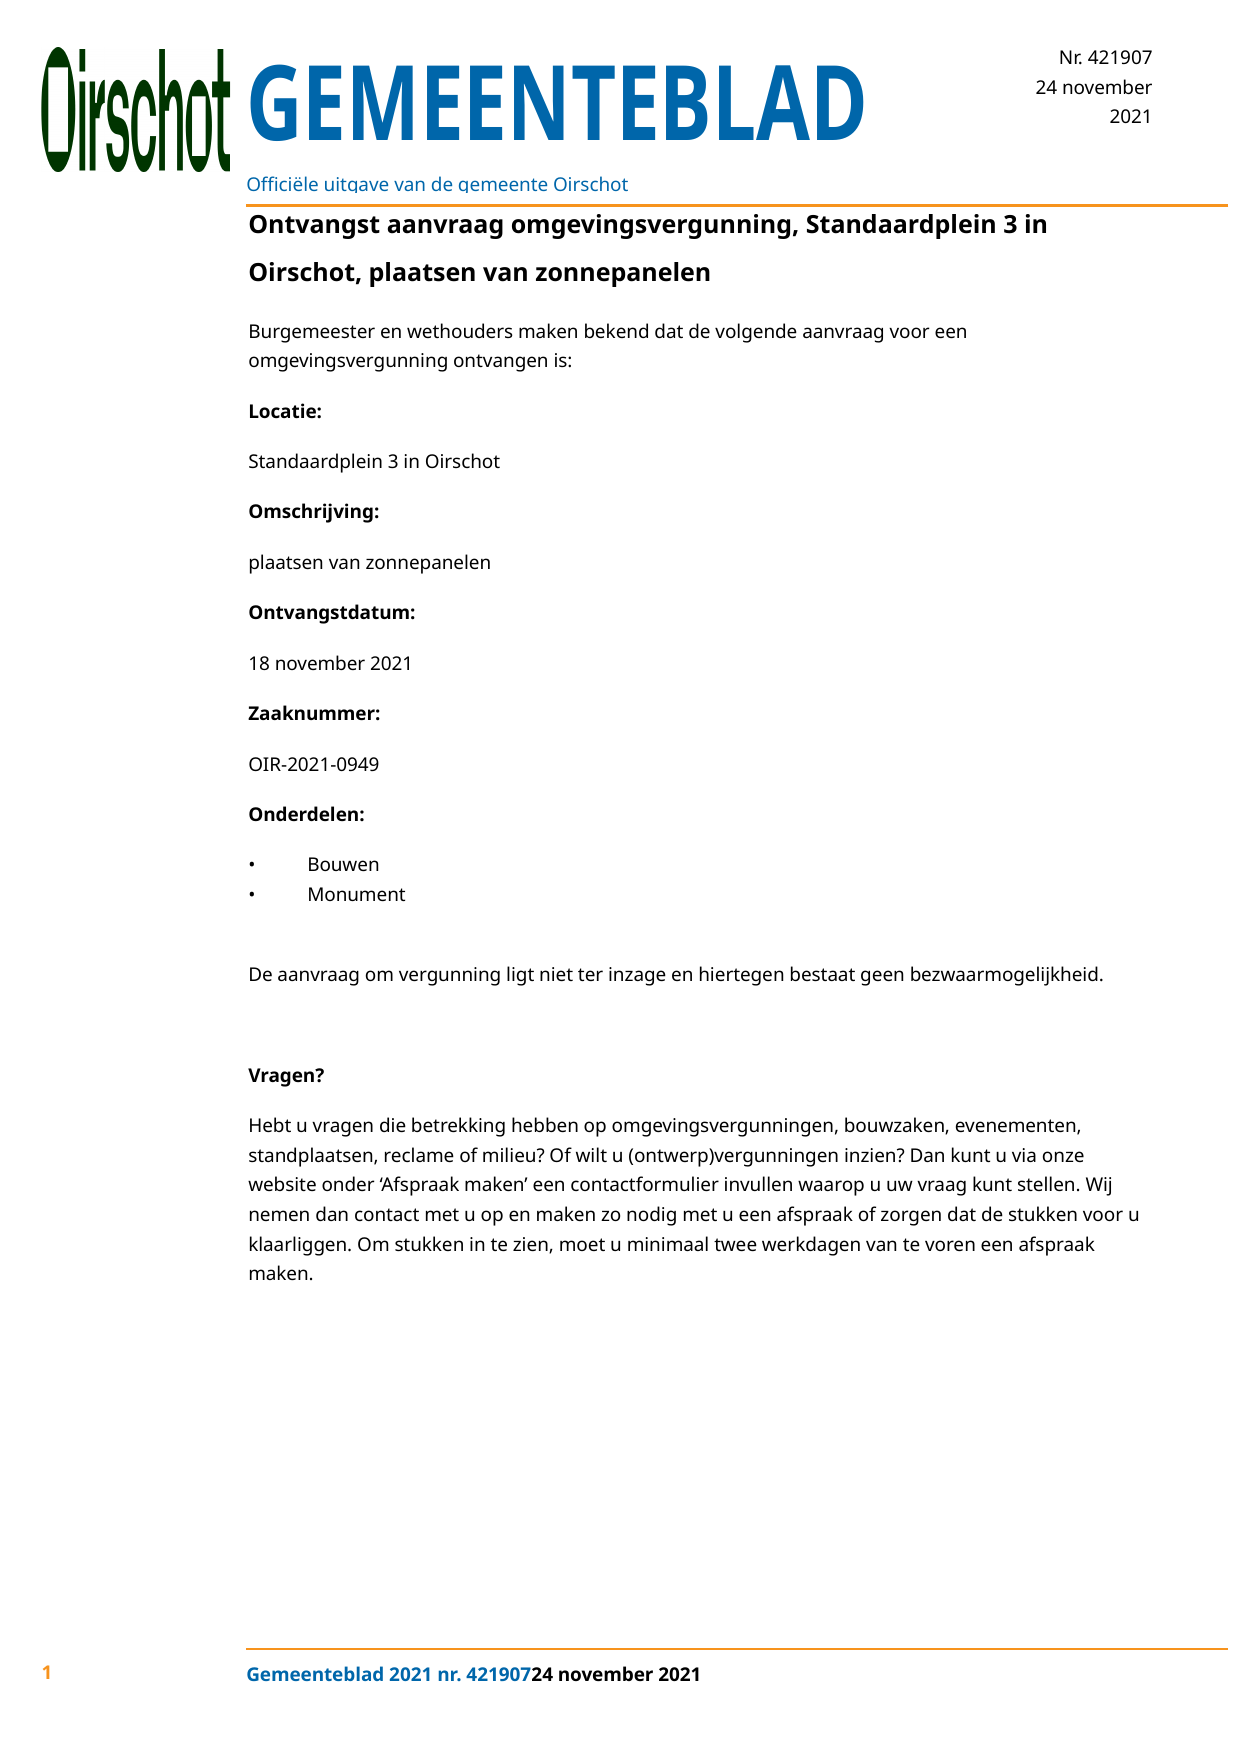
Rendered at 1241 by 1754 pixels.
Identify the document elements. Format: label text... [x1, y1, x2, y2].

list Bouwen [248, 852, 1152, 877]
picture [41, 47, 231, 172]
text Standaardplein 3 in Oirschot [248, 448, 1152, 474]
text Onderdelen: [248, 801, 1152, 827]
text Locatie: [248, 398, 1152, 424]
text Burgemeester en wethouders maken bekend dat de volgende aanvraag voor een omgevingsvergunning ontvangen is: [248, 318, 1152, 373]
text Vragen? [248, 1062, 1152, 1088]
text plaatsen van zonnepanelen [248, 549, 1152, 575]
text Zaaknummer: [248, 700, 1152, 726]
text Omschrijving: [248, 499, 1152, 524]
text Ontvangstdatum: [248, 599, 1152, 625]
list Monument [248, 881, 1152, 907]
text De aanvraag om vergunning ligt niet ter inzage en hiertegen bestaat geen bezwaarmogelijkheid. [248, 961, 1152, 987]
text OIR-2021-0949 [248, 751, 1152, 777]
text Ontvangst aanvraag omgevingsvergunning, Standaardplein 3 in Oirschot, plaatsen van zonnepanelen [248, 207, 1152, 288]
text 18 november 2021 [248, 650, 1152, 676]
text Hebt u vragen die betrekking hebben op omgevingsvergunningen, bouwzaken, evenementen, standplaatsen, reclame of milieu? Of wilt u (ontwerp)vergunningen inzien? Dan kunt u via onze website onder ‘Afspraak maken’ een contactformulier invullen waarop u uw vraag kunt stellen. Wij nemen dan contact met u op en maken zo nodig met u een afspraak of zorgen dat de stukken voor u klaarliggen. Om stukken in te zien, moet u minimaal twee werkdagen van te voren een afspraak maken. [248, 1112, 1152, 1286]
